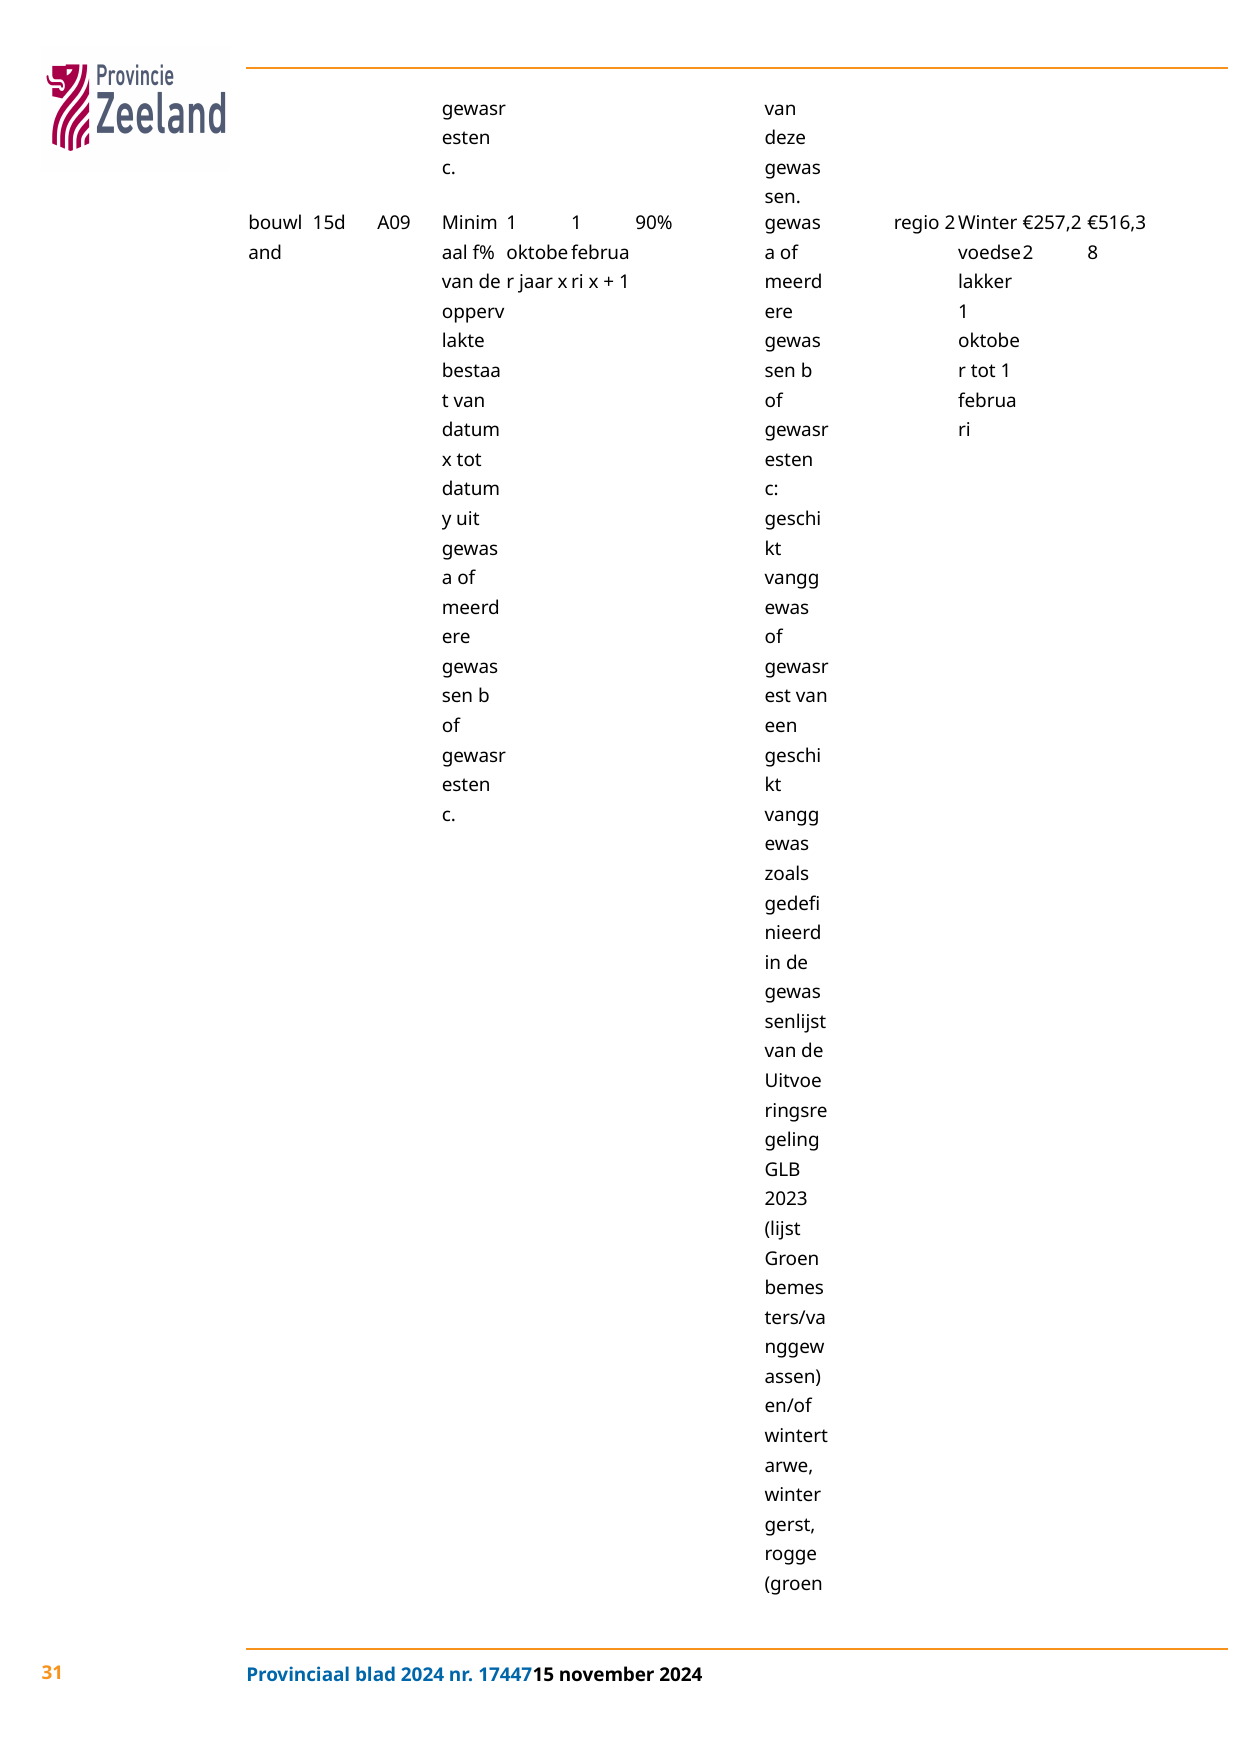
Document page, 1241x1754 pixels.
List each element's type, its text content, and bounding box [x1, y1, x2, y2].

table_cell [958, 95, 1022, 209]
table_cell van deze gewassen. [764, 95, 829, 209]
table_cell 1 februari x + 1 [571, 209, 635, 1596]
table_cell [1087, 95, 1152, 209]
table_cell [829, 95, 893, 209]
table_cell Minimaal f% van de oppervlakte bestaat van datum x tot datum y uit gewas a of meerdere gewassen b of gewasresten c. [442, 209, 506, 1596]
table_cell gewas a of meerdere gewassen b of gewasresten c: geschikt vanggewas of gewasrest van een geschikt vanggewas zoals gedefinieerd in de gewassenlijst van de Uitvoeringsregeling GLB 2023 (lijst Groenbemesters/vanggewassen) en/of wintertarwe, wintergerst, rogge (groen [764, 209, 829, 1596]
table_cell [700, 95, 764, 209]
table_cell A09 [377, 209, 442, 1596]
table_cell [829, 209, 893, 1596]
table_cell Wintervoedselakker 1 oktober tot 1 februari [958, 209, 1022, 1596]
picture [41, 47, 231, 172]
table_cell [894, 95, 958, 209]
table_cell [700, 209, 764, 1596]
table_cell [571, 95, 635, 209]
table_cell bouwland [248, 209, 312, 1596]
table_cell €257,22 [1023, 209, 1087, 1596]
table_cell [506, 95, 571, 209]
table_cell [248, 95, 312, 209]
table_cell gewasresten c. [442, 95, 506, 209]
table_cell regio 2 [894, 209, 958, 1596]
table_cell [1023, 95, 1087, 209]
table_cell [313, 95, 377, 209]
table_cell [377, 95, 442, 209]
table_cell 15d [313, 209, 377, 1596]
table_cell €516,38 [1087, 209, 1152, 1596]
table_cell 90% [635, 209, 700, 1596]
table_cell 1 oktober jaar x [506, 209, 571, 1596]
table_cell [635, 95, 700, 209]
